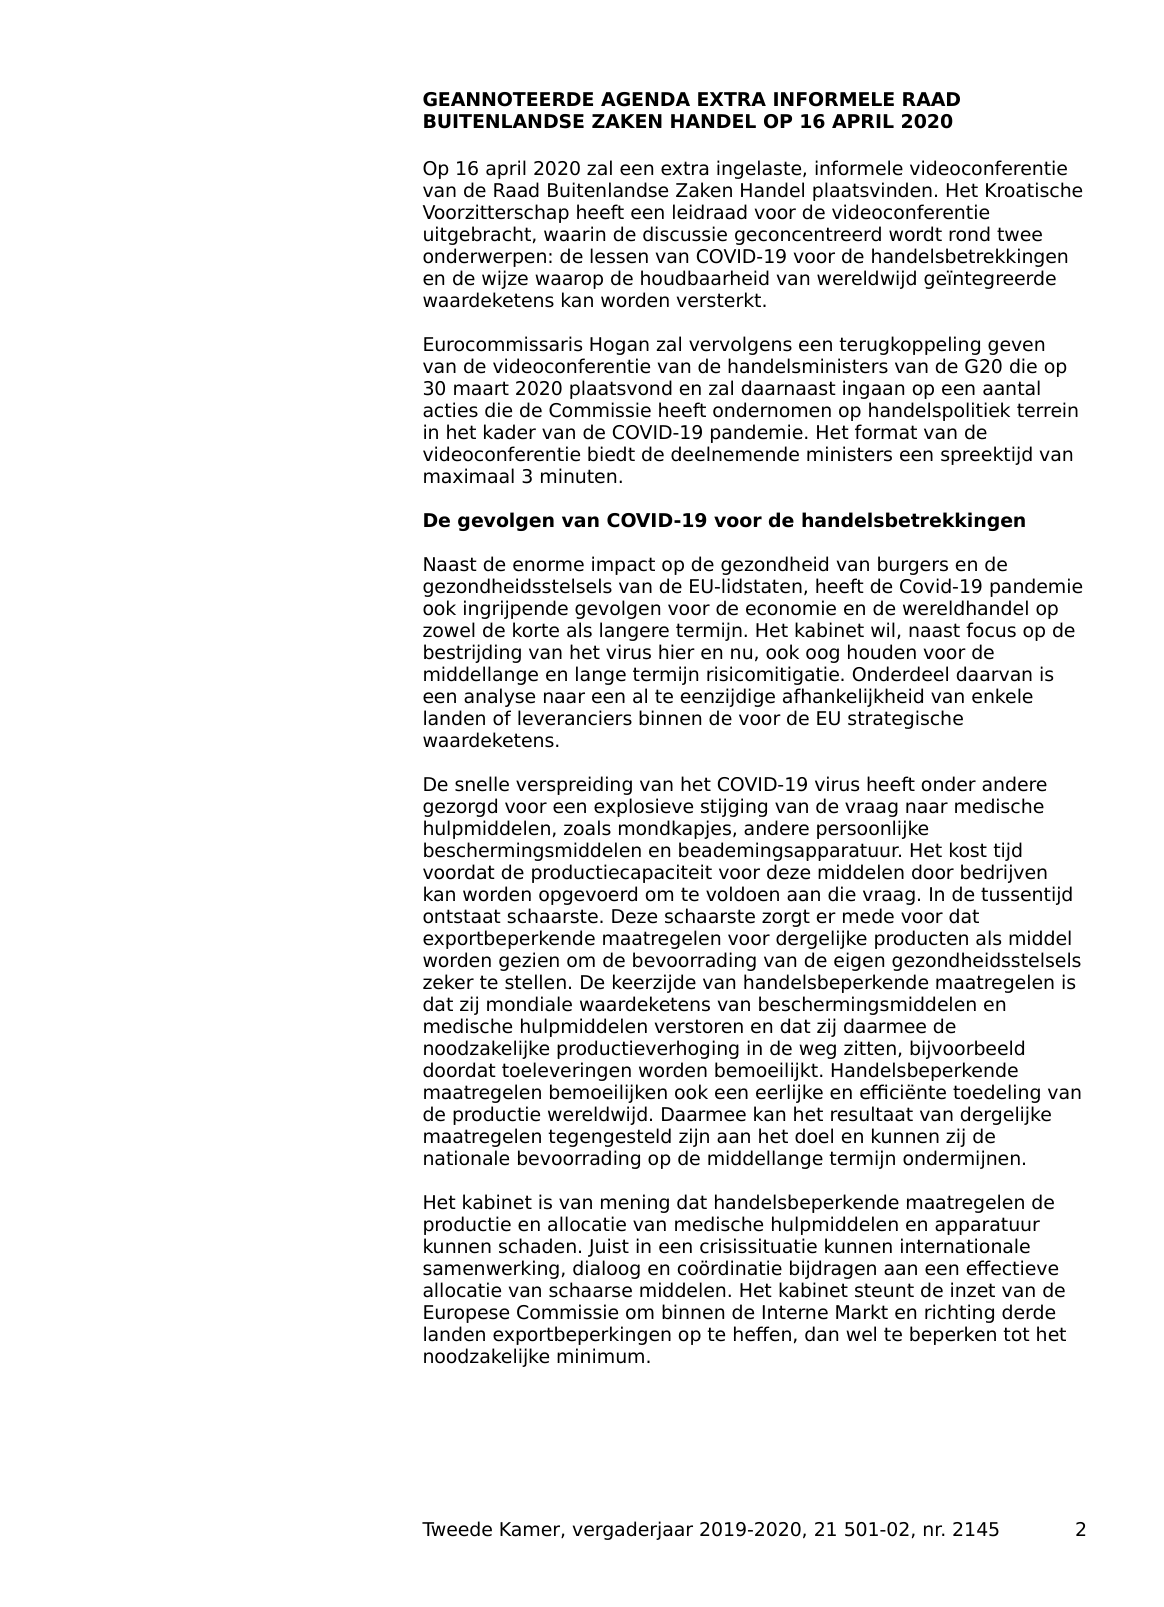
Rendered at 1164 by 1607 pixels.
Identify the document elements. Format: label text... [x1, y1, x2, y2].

text De snelle verspreiding van het COVID-19 virus heeft onder andere gezorgd voor een explosieve stijging van de vraag naar medische hulpmiddelen, zoals mondkapjes, andere persoonlijke beschermingsmiddelen en beademingsapparatuur. Het kost tijd voordat de productiecapaciteit voor deze middelen door bedrijven kan worden opgevoerd om te voldoen aan die vraag. In de tussentijd ontstaat schaarste. Deze schaarste zorgt er mede voor dat exportbeperkende maatregelen voor dergelijke producten als middel worden gezien om de bevoorrading van de eigen gezondheidsstelsels zeker te stellen. De keerzijde van handelsbeperkende maatregelen is dat zij mondiale waardeketens van beschermingsmiddelen en medische hulpmiddelen verstoren en dat zij daarmee de noodzakelijke productieverhoging in de weg zitten, bijvoorbeeld doordat toeleveringen worden bemoeilijkt. Handelsbeperkende maatregelen bemoeilijken ook een eerlijke en efficiënte toedeling van de productie wereldwijd. Daarmee kan het resultaat van dergelijke maatregelen tegengesteld zijn aan het doel en kunnen zij de nationale bevoorrading op de middellange termijn ondermijnen. [422, 774, 1087, 1170]
text Eurocommissaris Hogan zal vervolgens een terugkoppeling geven van de videoconferentie van de handelsministers van de G20 die op 30 maart 2020 plaatsvond en zal daarnaast ingaan op een aantal acties die de Commissie heeft ondernomen op handelspolitiek terrein in het kader van de COVID-19 pandemie. Het format van de videoconferentie biedt de deelnemende ministers een spreektijd van maximaal 3 minuten. [422, 334, 1087, 488]
subtitle De gevolgen van COVID-19 voor de handelsbetrekkingen [422, 510, 1087, 532]
text Naast de enorme impact op de gezondheid van burgers en de gezondheidsstelsels van de EU-lidstaten, heeft de Covid-19 pandemie ook ingrijpende gevolgen voor de economie en de wereldhandel op zowel de korte als langere termijn. Het kabinet wil, naast focus op de bestrijding van het virus hier en nu, ook oog houden voor de middellange en lange termijn risicomitigatie. Onderdeel daarvan is een analyse naar een al te eenzijdige afhankelijkheid van enkele landen of leveranciers binnen de voor de EU strategische waardeketens. [422, 554, 1087, 752]
subtitle GEANNOTEERDE AGENDA EXTRA INFORMELE RAAD BUITENLANDSE ZAKEN HANDEL OP 16 APRIL 2020 [422, 89, 1087, 133]
text Op 16 april 2020 zal een extra ingelaste, informele videoconferentie van de Raad Buitenlandse Zaken Handel plaatsvinden. Het Kroatische Voorzitterschap heeft een leidraad voor de videoconferentie uitgebracht, waarin de discussie geconcentreerd wordt rond twee onderwerpen: de lessen van COVID-19 voor de handelsbetrekkingen en de wijze waarop de houdbaarheid van wereldwijd geïntegreerde waardeketens kan worden versterkt. [422, 158, 1087, 312]
text Het kabinet is van mening dat handelsbeperkende maatregelen de productie en allocatie van medische hulpmiddelen en apparatuur kunnen schaden. Juist in een crisissituatie kunnen internationale samenwerking, dialoog en coördinatie bijdragen aan een effectieve allocatie van schaarse middelen. Het kabinet steunt de inzet van de Europese Commissie om binnen de Interne Markt en richting derde landen exportbeperkingen op te heffen, dan wel te beperken tot het noodzakelijke minimum. [422, 1192, 1087, 1368]
